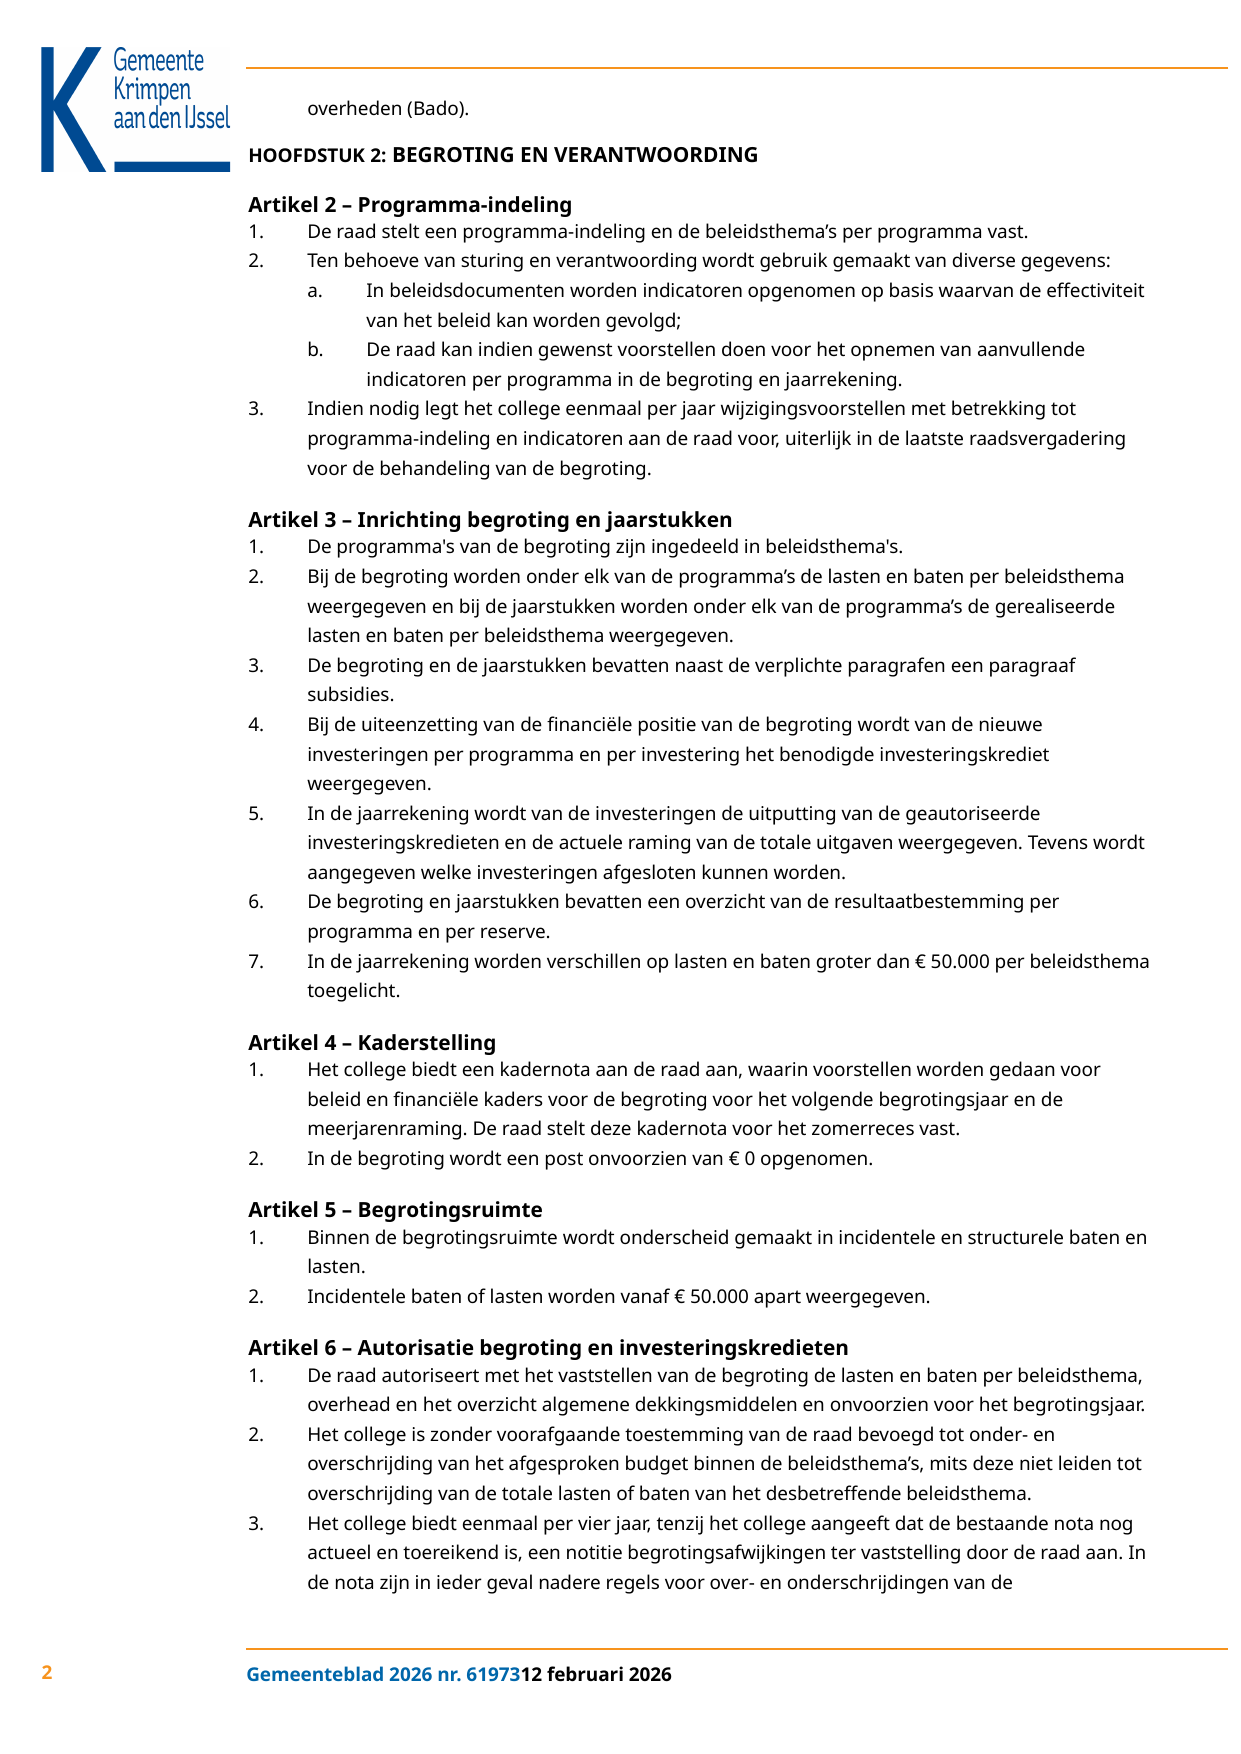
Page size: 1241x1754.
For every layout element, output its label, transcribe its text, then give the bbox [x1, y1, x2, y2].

list Bij de uiteenzetting van de financiële positie van de begroting wordt van de nieuwe investeringen per programma en per investering het benodigde investeringskrediet weergegeven. [248, 711, 1152, 796]
list Het college biedt een kadernota aan de raad aan, waarin voorstellen worden gedaan voor beleid en financiële kaders voor de begroting voor het volgende begrotingsjaar en de meerjarenraming. De raad stelt deze kadernota voor het zomerreces vast. [248, 1056, 1152, 1141]
list Binnen de begrotingsruimte wordt onderscheid gemaakt in incidentele en structurele baten en lasten. [248, 1224, 1152, 1279]
list De programma's van de begroting zijn ingedeeld in beleidsthema's. [248, 534, 1152, 559]
list De begroting en de jaarstukken bevatten naast de verplichte paragrafen een paragraaf subsidies. [248, 652, 1152, 707]
list Bij de begroting worden onder elk van de programma’s de lasten en baten per beleidsthema weergegeven en bij de jaarstukken worden onder elk van de programma’s de gerealiseerde lasten en baten per beleidsthema weergegeven. [248, 563, 1152, 648]
text Artikel 5 – Begrotingsruimte [248, 1195, 1152, 1224]
list De raad stelt een programma-indeling en de beleidsthema’s per programma vast. [248, 218, 1152, 244]
text Artikel 4 – Kaderstelling [248, 1028, 1152, 1056]
list Het college is zonder voorafgaande toestemming van de raad bevoegd tot onder- en overschrijding van het afgesproken budget binnen de beleidsthema’s, mits deze niet leiden tot overschrijding van de totale lasten of baten van het desbetreffende beleidsthema. [248, 1421, 1152, 1506]
text Artikel 6 – Autorisatie begroting en investeringskredieten [248, 1333, 1152, 1362]
list Het college biedt eenmaal per vier jaar, tenzij het college aangeeft dat de bestaande nota nog actueel en toereikend is, een notitie begrotingsafwijkingen ter vaststelling door de raad aan. In de nota zijn in ieder geval nadere regels voor over- en onderschrijdingen van de [248, 1510, 1152, 1595]
text Artikel 3 – Inrichting begroting en jaarstukken [248, 505, 1152, 534]
list De raad autoriseert met het vaststellen van de begroting de lasten en baten per beleidsthema, overhead en het overzicht algemene dekkingsmiddelen en onvoorzien voor het begrotingsjaar. [248, 1362, 1152, 1417]
list overheden (Bado). [248, 95, 1152, 121]
list In beleidsdocumenten worden indicatoren opgenomen op basis waarvan de effectiviteit van het beleid kan worden gevolgd; [307, 277, 1152, 333]
list Incidentele baten of lasten worden vanaf € 50.000 apart weergegeven. [248, 1283, 1152, 1309]
list Ten behoeve van sturing en verantwoording wordt gebruik gemaakt van diverse gegevens: [248, 248, 1152, 273]
list In de jaarrekening worden verschillen op lasten en baten groter dan € 50.000 per beleidsthema toegelicht. [248, 948, 1152, 1003]
list In de begroting wordt een post onvoorzien van € 0 opgenomen. [248, 1145, 1152, 1171]
picture [41, 47, 231, 172]
list Indien nodig legt het college eenmaal per jaar wijzigingsvoorstellen met betrekking tot programma-indeling en indicatoren aan de raad voor, uiterlijk in de laatste raadsvergadering voor de behandeling van de begroting. [248, 396, 1152, 481]
text Artikel 2 – Programma-indeling [248, 190, 1152, 218]
text HOOFDSTUK 2: BEGROTING EN VERANTWOORDING [248, 140, 1152, 169]
list De raad kan indien gewenst voorstellen doen voor het opnemen van aanvullende indicatoren per programma in de begroting en jaarrekening. [307, 336, 1152, 392]
list In de jaarrekening wordt van de investeringen de uitputting van de geautoriseerde investeringskredieten en de actuele raming van de totale uitgaven weergegeven. Tevens wordt aangegeven welke investeringen afgesloten kunnen worden. [248, 800, 1152, 885]
list De begroting en jaarstukken bevatten een overzicht van de resultaatbestemming per programma en per reserve. [248, 889, 1152, 944]
